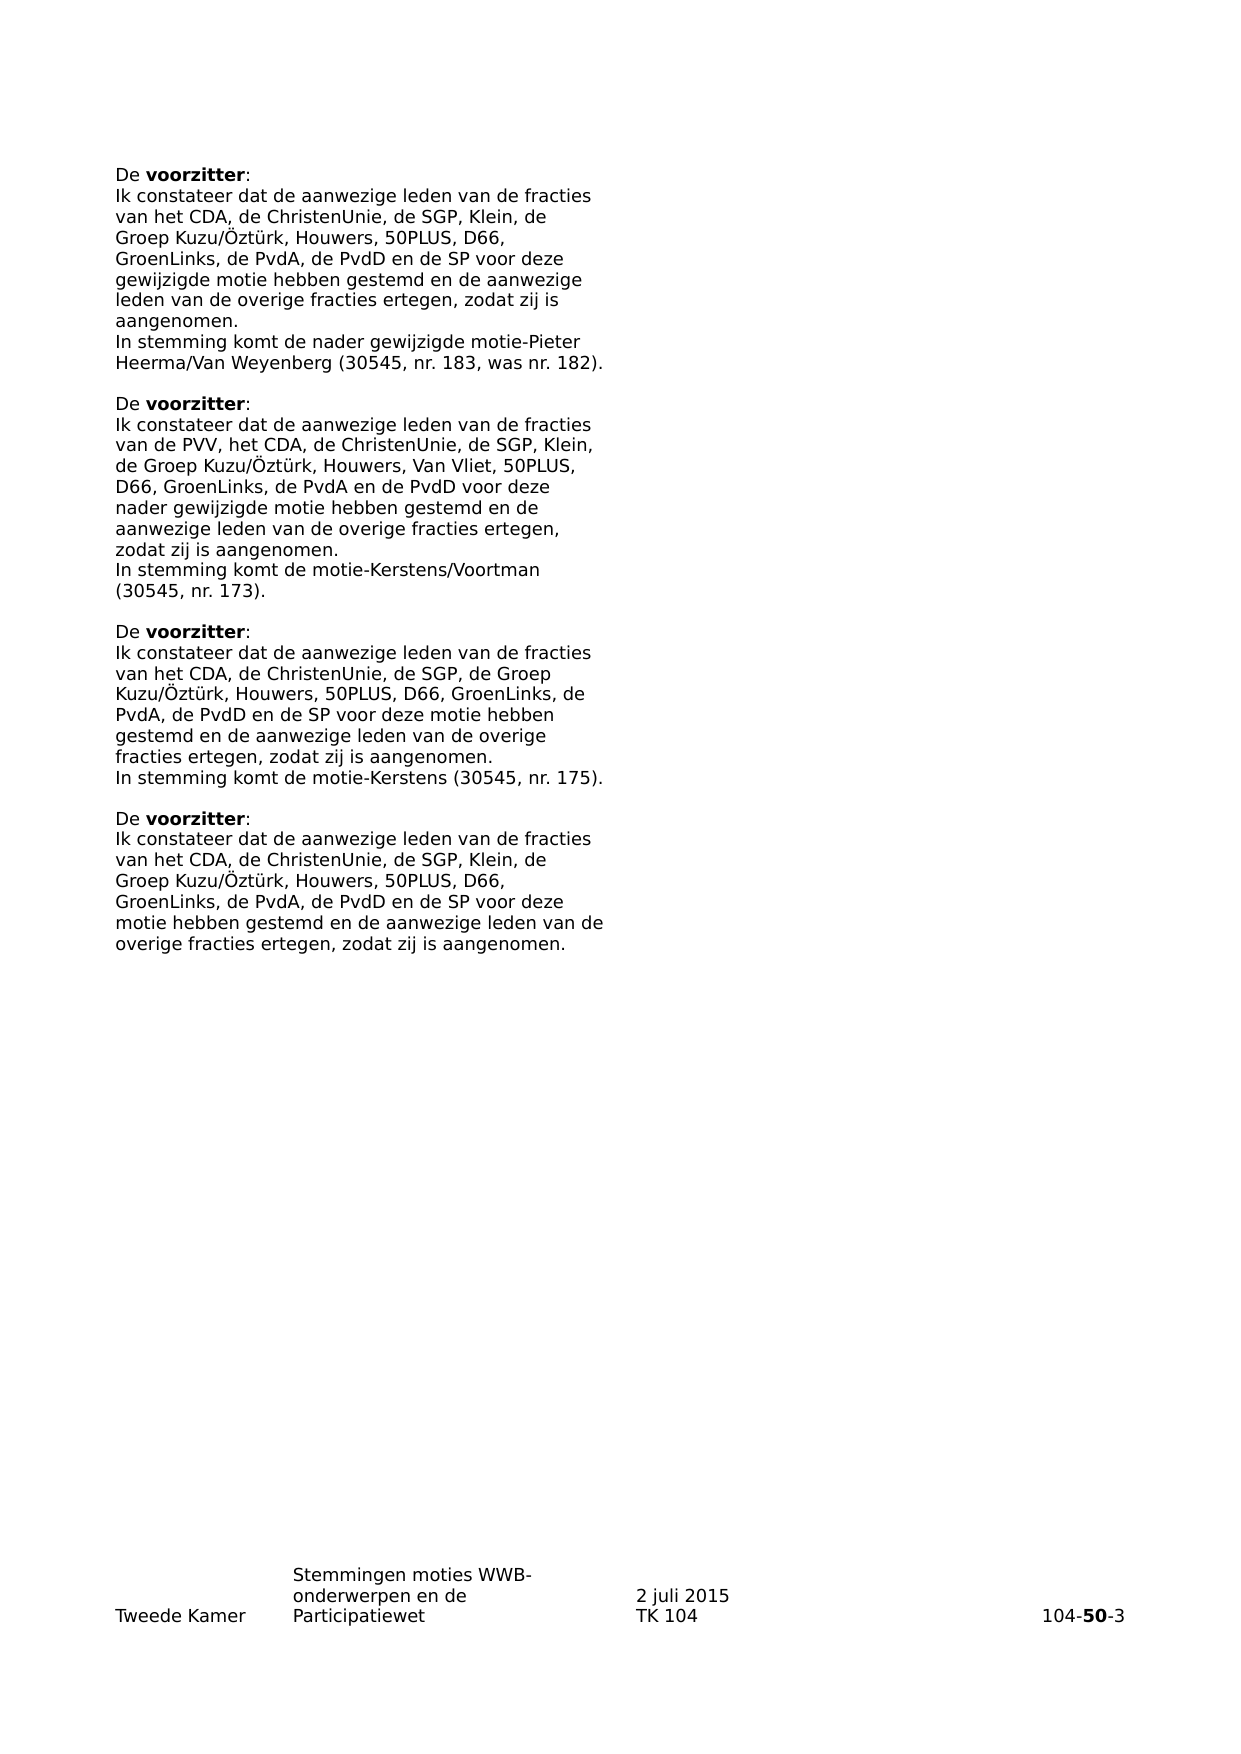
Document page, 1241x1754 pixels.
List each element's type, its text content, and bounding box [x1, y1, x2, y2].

text In stemming komt de motie-Kerstens (30545, nr. 175). [115, 767, 605, 788]
text Ik constateer dat de aanwezige leden van de fracties van de PVV, het CDA, de ChristenUnie, de SGP, Klein, de Groep Kuzu/Öztürk, Houwers, Van Vliet, 50PLUS, D66, GroenLinks, de PvdA en de PvdD voor deze nader gewijzigde motie hebben gestemd en de aanwezige leden van de overige fracties ertegen, zodat zij is aangenomen. [115, 414, 605, 560]
text De voorzitter: [115, 808, 605, 829]
text In stemming komt de nader gewijzigde motie-Pieter Heerma/Van Weyenberg (30545, nr. 183, was nr. 182). [115, 332, 605, 373]
text De voorzitter: [115, 165, 605, 186]
text De voorzitter: [115, 393, 605, 414]
text In stemming komt de motie-Kerstens/Voortman (30545, nr. 173). [115, 560, 605, 602]
text Ik constateer dat de aanwezige leden van de fracties van het CDA, de ChristenUnie, de SGP, Klein, de Groep Kuzu/Öztürk, Houwers, 50PLUS, D66, GroenLinks, de PvdA, de PvdD en de SP voor deze gewijzigde motie hebben gestemd en de aanwezige leden van de overige fracties ertegen, zodat zij is aangenomen. [115, 186, 605, 332]
text Ik constateer dat de aanwezige leden van de fracties van het CDA, de ChristenUnie, de SGP, Klein, de Groep Kuzu/Öztürk, Houwers, 50PLUS, D66, GroenLinks, de PvdA, de PvdD en de SP voor deze motie hebben gestemd en de aanwezige leden van de overige fracties ertegen, zodat zij is aangenomen. [115, 829, 605, 954]
text De voorzitter: [115, 622, 605, 642]
text Ik constateer dat de aanwezige leden van de fracties van het CDA, de ChristenUnie, de SGP, de Groep Kuzu/Öztürk, Houwers, 50PLUS, D66, GroenLinks, de PvdA, de PvdD en de SP voor deze motie hebben gestemd en de aanwezige leden van de overige fracties ertegen, zodat zij is aangenomen. [115, 642, 605, 767]
